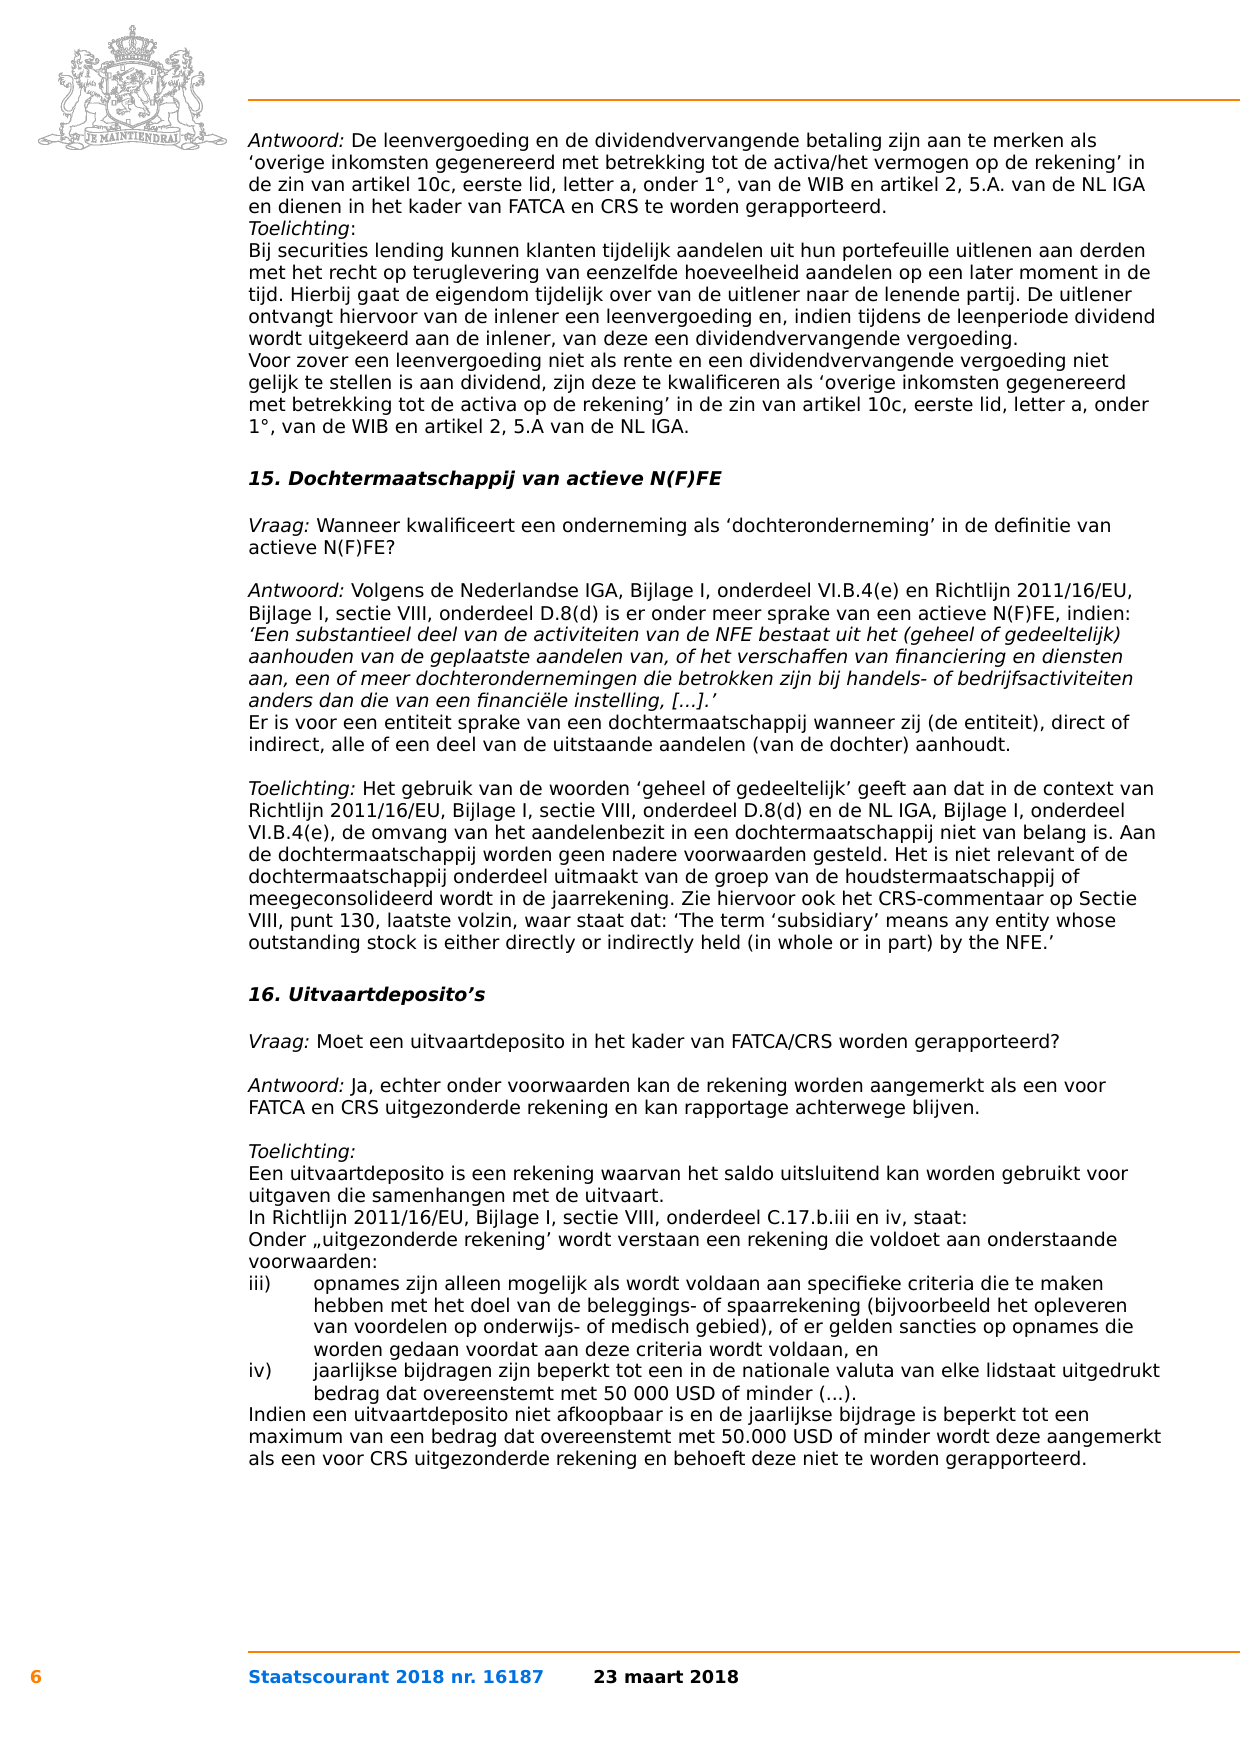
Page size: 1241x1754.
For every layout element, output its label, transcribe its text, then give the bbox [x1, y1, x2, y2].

text Vraag: Moet een uitvaartdeposito in het kader van FATCA/CRS worden gerapporteerd? [248, 1031, 1163, 1053]
text Een uitvaartdeposito is een rekening waarvan het saldo uitsluitend kan worden gebruikt voor uitgaven die samenhangen met de uitvaart. [248, 1163, 1163, 1207]
subtitle 15. Dochtermaatschappij van actieve N(F)FE [248, 468, 1163, 489]
text Toelichting: [248, 218, 1163, 240]
text Er is voor een entiteit sprake van een dochtermaatschappij wanneer zij (de entiteit), direct of indirect, alle of een deel van de uitstaande aandelen (van de dochter) aanhoudt. [248, 712, 1163, 756]
text Vraag: Wanneer kwalificeert een onderneming als ‘dochteronderneming’ in de definitie van actieve N(F)FE? [248, 514, 1163, 558]
text In Richtlijn 2011/16/EU, Bijlage I, sectie VIII, onderdeel C.17.b.iii en iv, staat: [248, 1207, 1163, 1228]
picture [38, 25, 227, 150]
text Antwoord: Volgens de Nederlandse IGA, Bijlage I, onderdeel VI.B.4(e) en Richtlijn 2011/16/EU, Bijlage I, sectie VIII, onderdeel D.8(d) is er onder meer sprake van een actieve N(F)FE, indien: ‘Een substantieel deel van de activiteiten van de NFE bestaat uit het (geheel of gedeeltelijk) aanhouden van de geplaatste aandelen van, of het verschaffen van financiering en diensten aan, een of meer dochterondernemingen die betrokken zijn bij handels- of bedrijfsactiviteiten anders dan die van een financiële instelling, [...].’ [248, 580, 1163, 712]
text Antwoord: Ja, echter onder voorwaarden kan de rekening worden aangemerkt als een voor FATCA en CRS uitgezonderde rekening en kan rapportage achterwege blijven. [248, 1075, 1163, 1119]
text Toelichting: Het gebruik van de woorden ‘geheel of gedeeltelijk’ geeft aan dat in de context van Richtlijn 2011/16/EU, Bijlage I, sectie VIII, onderdeel D.8(d) en de NL IGA, Bijlage I, onderdeel VI.B.4(e), de omvang van het aandelenbezit in een dochtermaatschappij niet van belang is. Aan de dochtermaatschappij worden geen nadere voorwaarden gesteld. Het is niet relevant of de dochtermaatschappij onderdeel uitmaakt van de groep van de houdstermaatschappij of meegeconsolideerd wordt in de jaarrekening. Zie hiervoor ook het CRS-commentaar op Sectie VIII, punt 130, laatste volzin, waar staat dat: ‘The term ‘subsidiary’ means any entity whose outstanding stock is either directly or indirectly held (in whole or in part) by the NFE.’ [248, 778, 1163, 954]
text Voor zover een leenvergoeding niet als rente en een dividendvervangende vergoeding niet gelijk te stellen is aan dividend, zijn deze te kwalificeren als ‘overige inkomsten gegenereerd met betrekking tot de activa op de rekening’ in de zin van artikel 10c, eerste lid, letter a, onder 1°, van de WIB en artikel 2, 5.A van de NL IGA. [248, 350, 1163, 438]
text Bij securities lending kunnen klanten tijdelijk aandelen uit hun portefeuille uitlenen aan derden met het recht op teruglevering van eenzelfde hoeveelheid aandelen op een later moment in de tijd. Hierbij gaat de eigendom tijdelijk over van de uitlener naar de lenende partij. De uitlener ontvangt hiervoor van de inlener een leenvergoeding en, indien tijdens de leenperiode dividend wordt uitgekeerd aan de inlener, van deze een dividendvervangende vergoeding. [248, 240, 1163, 350]
text iii) opnames zijn alleen mogelijk als wordt voldaan aan specifieke criteria die te maken hebben met het doel van de beleggings- of spaarrekening (bijvoorbeeld het opleveren van voordelen op onderwijs- of medisch gebied), of er gelden sancties op opnames die worden gedaan voordat aan deze criteria wordt voldaan, en [248, 1272, 1163, 1360]
text Onder „uitgezonderde rekening’ wordt verstaan een rekening die voldoet aan onderstaande voorwaarden: [248, 1228, 1163, 1272]
text iv) jaarlijkse bijdragen zijn beperkt tot een in de nationale valuta van elke lidstaat uitgedrukt bedrag dat overeenstemt met 50 000 USD of minder (...). [248, 1360, 1163, 1404]
subtitle 16. Uitvaartdeposito’s [248, 984, 1163, 1006]
text Toelichting: [248, 1141, 1163, 1163]
text Antwoord: De leenvergoeding en de dividendvervangende betaling zijn aan te merken als ‘overige inkomsten gegenereerd met betrekking tot de activa/het vermogen op de rekening’ in de zin van artikel 10c, eerste lid, letter a, onder 1°, van de WIB en artikel 2, 5.A. van de NL IGA en dienen in het kader van FATCA en CRS te worden gerapporteerd. [248, 130, 1163, 218]
text Indien een uitvaartdeposito niet afkoopbaar is en de jaarlijkse bijdrage is beperkt tot een maximum van een bedrag dat overeenstemt met 50.000 USD of minder wordt deze aangemerkt als een voor CRS uitgezonderde rekening en behoeft deze niet te worden gerapporteerd. [248, 1404, 1163, 1470]
